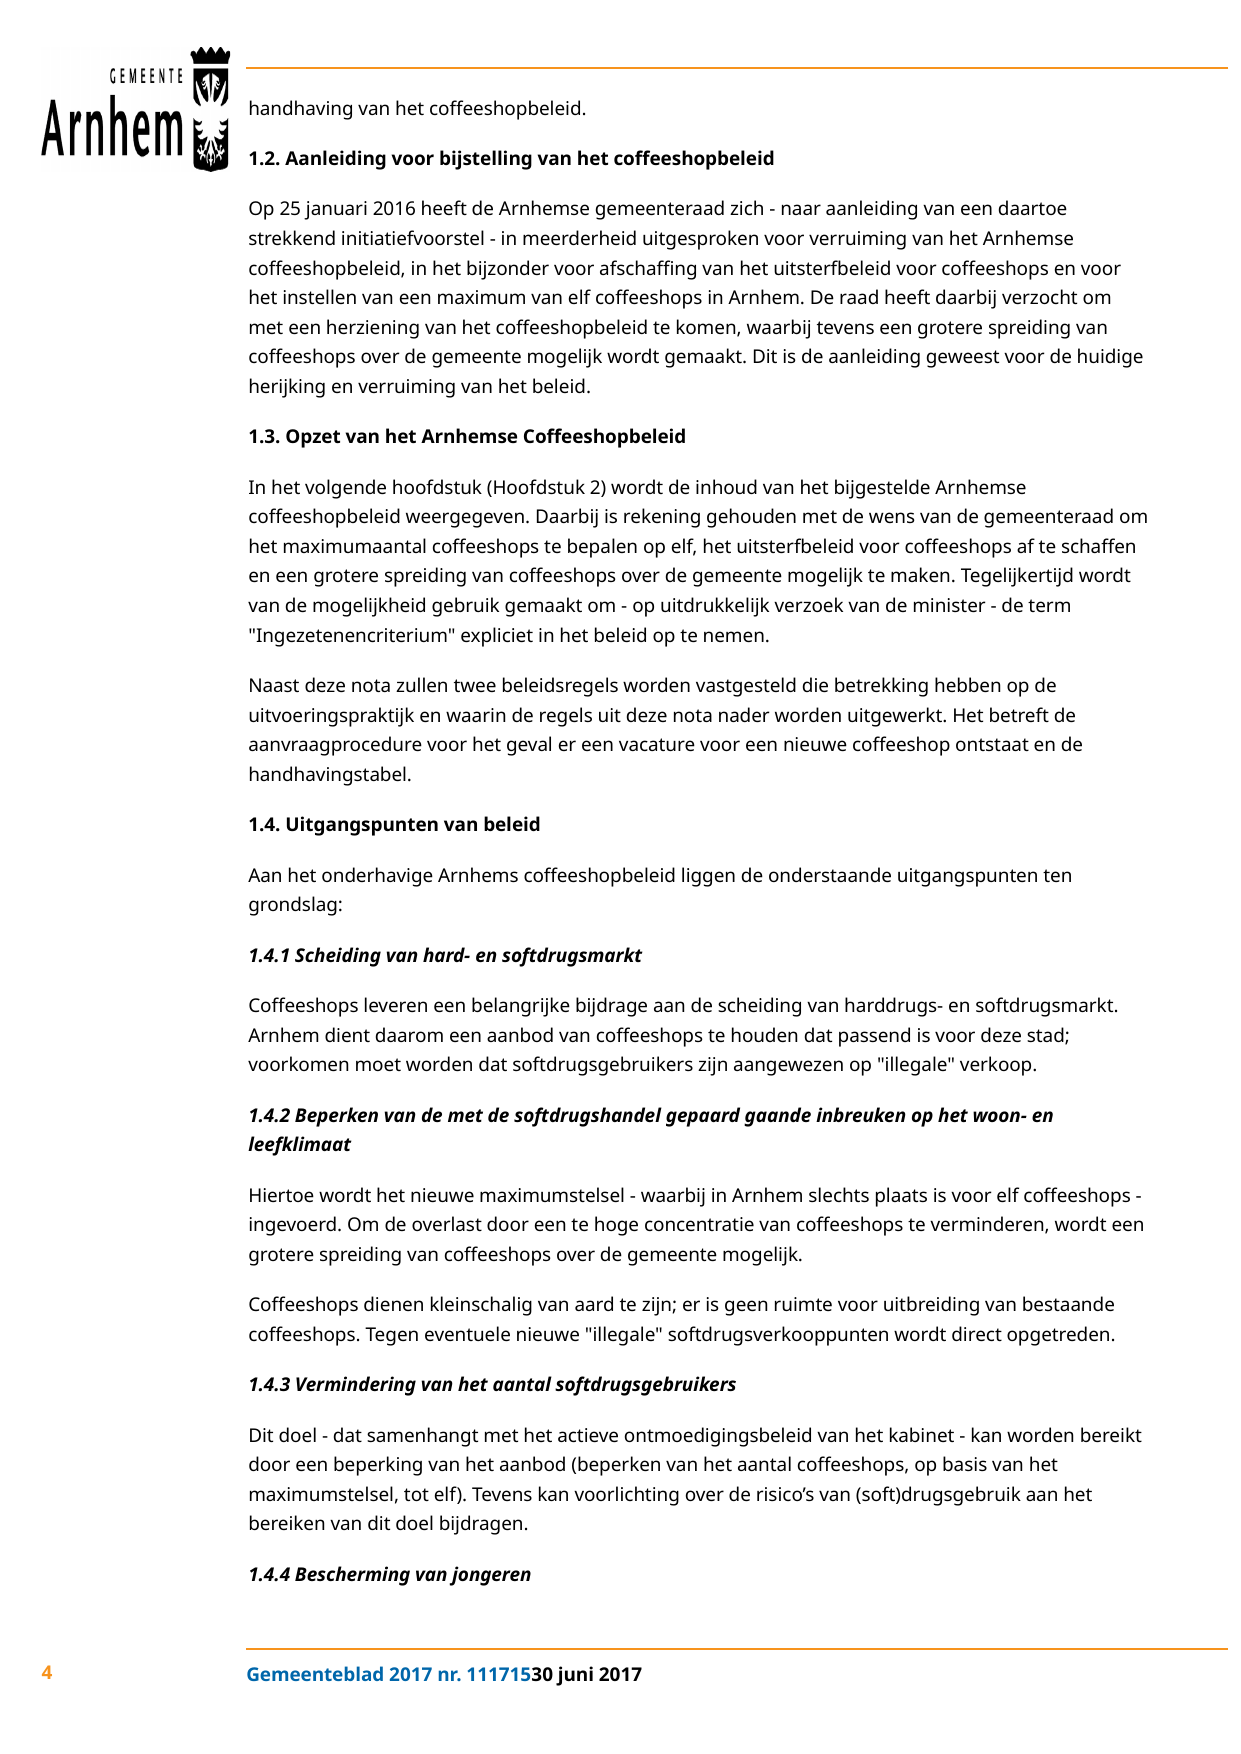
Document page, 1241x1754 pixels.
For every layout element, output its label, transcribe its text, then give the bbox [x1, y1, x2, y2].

text handhaving van het coffeeshopbeleid. [248, 95, 1152, 121]
text Aan het onderhavige Arnhems coffeeshopbeleid liggen de onderstaande uitgangspunten ten grondslag: [248, 862, 1152, 917]
text 1.3. Opzet van het Arnhemse Coffeeshopbeleid [248, 423, 1152, 449]
text Coffeeshops dienen kleinschalig van aard te zijn; er is geen ruimte voor uitbreiding van bestaande coffeeshops. Tegen eventuele nieuwe "illegale" softdrugsverkooppunten wordt direct opgetreden. [248, 1291, 1152, 1347]
picture [41, 47, 231, 172]
text Dit doel - dat samenhangt met het actieve ontmoedigingsbeleid van het kabinet - kan worden bereikt door een beperking van het aanbod (beperken van het aantal coffeeshops, op basis van het maximumstelsel, tot elf). Tevens kan voorlichting over de risico’s van (soft)drugsgebruik aan het bereiken van dit doel bijdragen. [248, 1422, 1152, 1536]
text 1.4.4 Bescherming van jongeren [248, 1561, 1152, 1587]
text Hiertoe wordt het nieuwe maximumstelsel - waarbij in Arnhem slechts plaats is voor elf coffeeshops - ingevoerd. Om de overlast door een te hoge concentratie van coffeeshops te verminderen, wordt een grotere spreiding van coffeeshops over de gemeente mogelijk. [248, 1182, 1152, 1267]
text 1.4.2 Beperken van de met de softdrugshandel gepaard gaande inbreuken op het woon- en leefklimaat [248, 1102, 1152, 1157]
text 1.4.3 Vermindering van het aantal softdrugsgebruikers [248, 1371, 1152, 1397]
text 1.2. Aanleiding voor bijstelling van het coffeeshopbeleid [248, 145, 1152, 171]
text Naast deze nota zullen twee beleidsregels worden vastgesteld die betrekking hebben op de uitvoeringspraktijk en waarin de regels uit deze nota nader worden uitgewerkt. Het betreft de aanvraagprocedure voor het geval er een vacature voor een nieuwe coffeeshop ontstaat en de handhavingstabel. [248, 672, 1152, 787]
text In het volgende hoofdstuk (Hoofdstuk 2) wordt de inhoud van het bijgestelde Arnhemse coffeeshopbeleid weergegeven. Daarbij is rekening gehouden met de wens van de gemeenteraad om het maximumaantal coffeeshops te bepalen op elf, het uitsterfbeleid voor coffeeshops af te schaffen en een grotere spreiding van coffeeshops over de gemeente mogelijk te maken. Tegelijkertijd wordt van de mogelijkheid gebruik gemaakt om - op uitdrukkelijk verzoek van de minister - de term "Ingezetenencriterium" expliciet in het beleid op te nemen. [248, 474, 1152, 648]
text Op 25 januari 2016 heeft de Arnhemse gemeenteraad zich - naar aanleiding van een daartoe strekkend initiatiefvoorstel - in meerderheid uitgesproken voor verruiming van het Arnhemse coffeeshopbeleid, in het bijzonder voor afschaffing van het uitsterfbeleid voor coffeeshops en voor het instellen van een maximum van elf coffeeshops in Arnhem. De raad heeft daarbij verzocht om met een herziening van het coffeeshopbeleid te komen, waarbij tevens een grotere spreiding van coffeeshops over de gemeente mogelijk wordt gemaakt. Dit is de aanleiding geweest voor de huidige herijking en verruiming van het beleid. [248, 196, 1152, 399]
text Coffeeshops leveren een belangrijke bijdrage aan de scheiding van harddrugs- en softdrugsmarkt. Arnhem dient daarom een aanbod van coffeeshops te houden dat passend is voor deze stad; voorkomen moet worden dat softdrugsgebruikers zijn aangewezen op "illegale" verkoop. [248, 992, 1152, 1077]
text 1.4. Uitgangspunten van beleid [248, 811, 1152, 837]
text 1.4.1 Scheiding van hard- en softdrugsmarkt [248, 942, 1152, 968]
